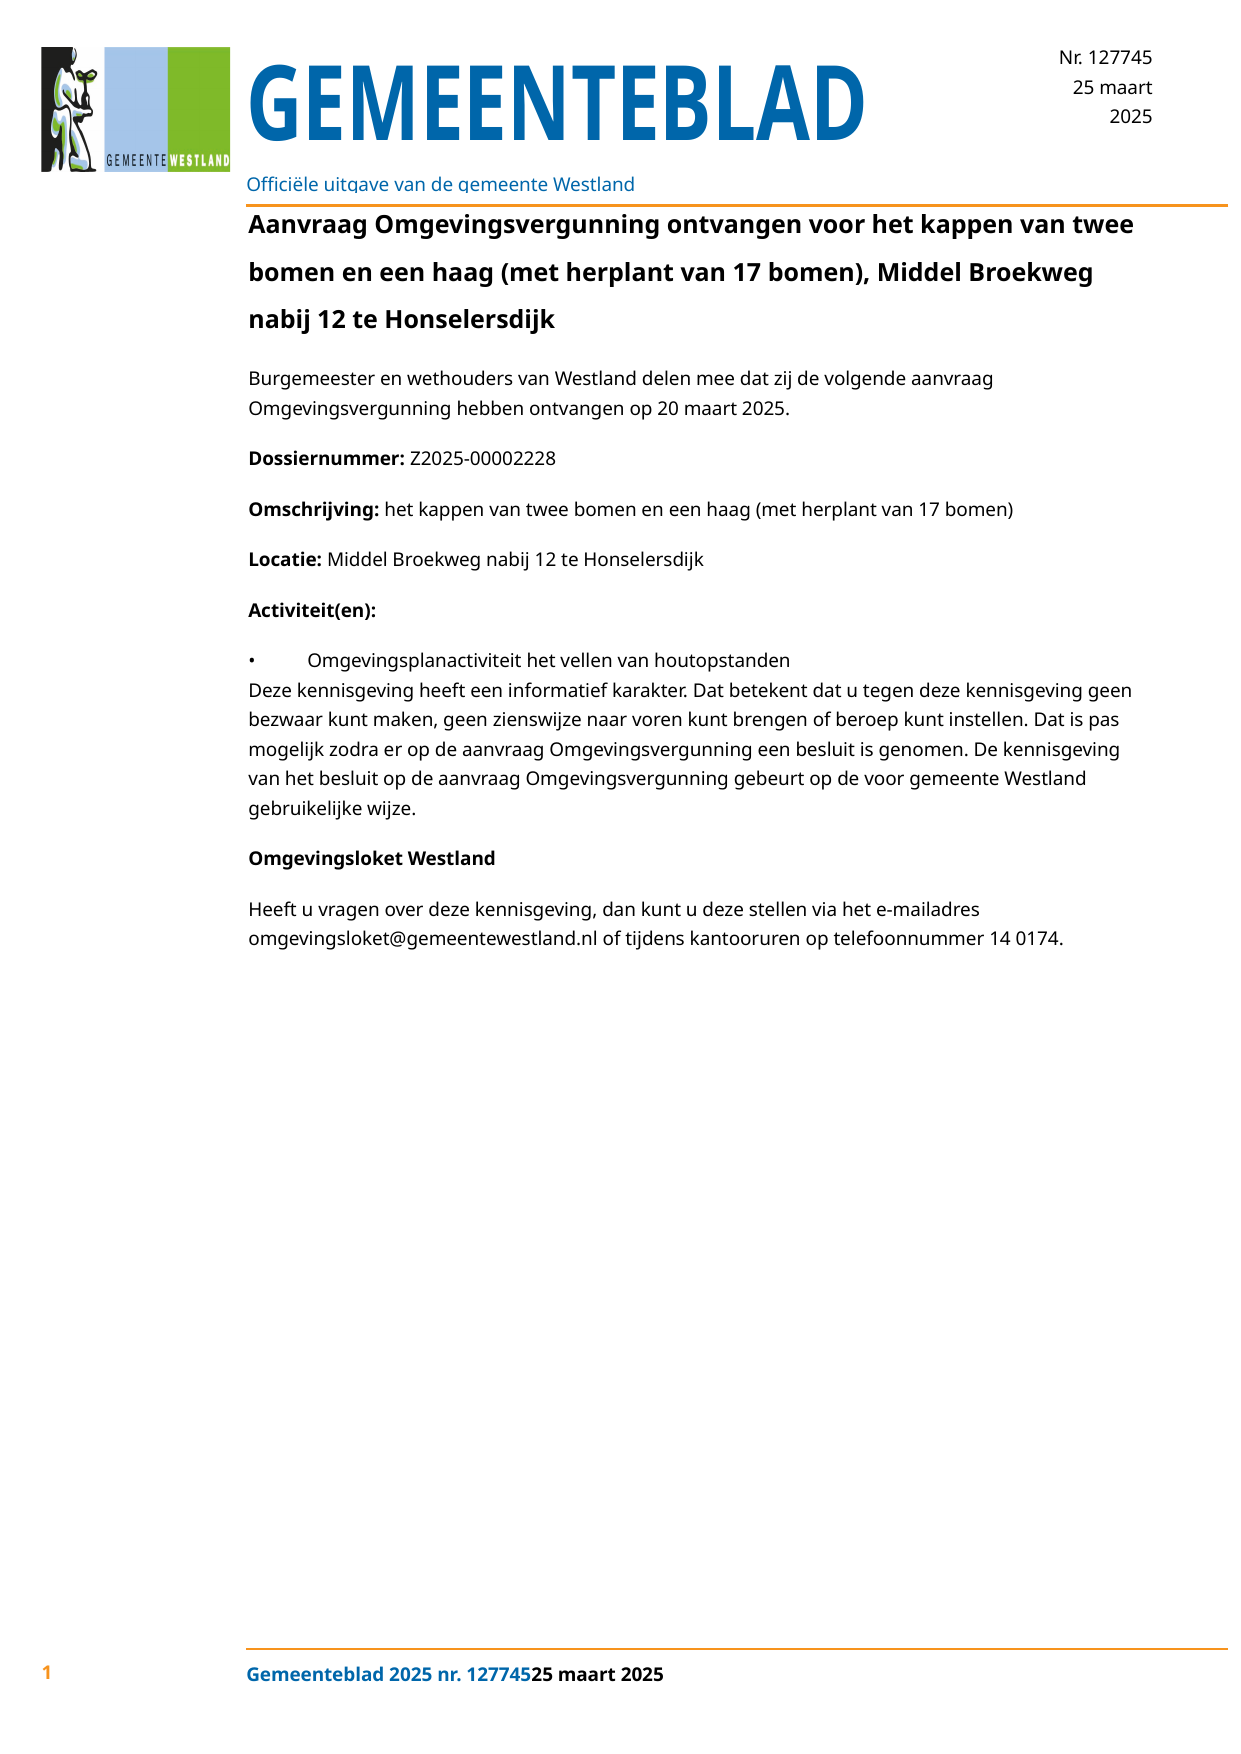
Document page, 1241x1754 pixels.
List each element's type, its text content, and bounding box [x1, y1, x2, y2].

text Omgevingsloket Westland [248, 846, 1152, 871]
list Omgevingsplanactiviteit het vellen van houtopstanden [248, 647, 1152, 673]
text Dossiernummer: Z2025-00002228 [248, 446, 1152, 471]
picture [41, 47, 231, 172]
text Heeft u vragen over deze kennisgeving, dan kunt u deze stellen via het e-mailadres omgevingsloket@gemeentewestland.nl of tijdens kantooruren op telefoonnummer 14 0174. [248, 896, 1152, 951]
text Locatie: Middel Broekweg nabij 12 te Honselersdijk [248, 546, 1152, 572]
text Activiteit(en): [248, 597, 1152, 622]
text Burgemeester en wethouders van Westland delen mee dat zij de volgende aanvraag Omgevingsvergunning hebben ontvangen op 20 maart 2025. [248, 366, 1152, 421]
text Omschrijving: het kappen van twee bomen en een haag (met herplant van 17 bomen) [248, 496, 1152, 522]
text Aanvraag Omgevingsvergunning ontvangen voor het kappen van twee bomen en een haag (met herplant van 17 bomen), Middel Broekweg nabij 12 te Honselersdijk [248, 207, 1152, 336]
text Deze kennisgeving heeft een informatief karakter. Dat betekent dat u tegen deze kennisgeving geen bezwaar kunt maken, geen zienswijze naar voren kunt brengen of beroep kunt instellen. Dat is pas mogelijk zodra er op de aanvraag Omgevingsvergunning een besluit is genomen. De kennisgeving van het besluit op de aanvraag Omgevingsvergunning gebeurt op de voor gemeente Westland gebruikelijke wijze. [248, 677, 1152, 821]
